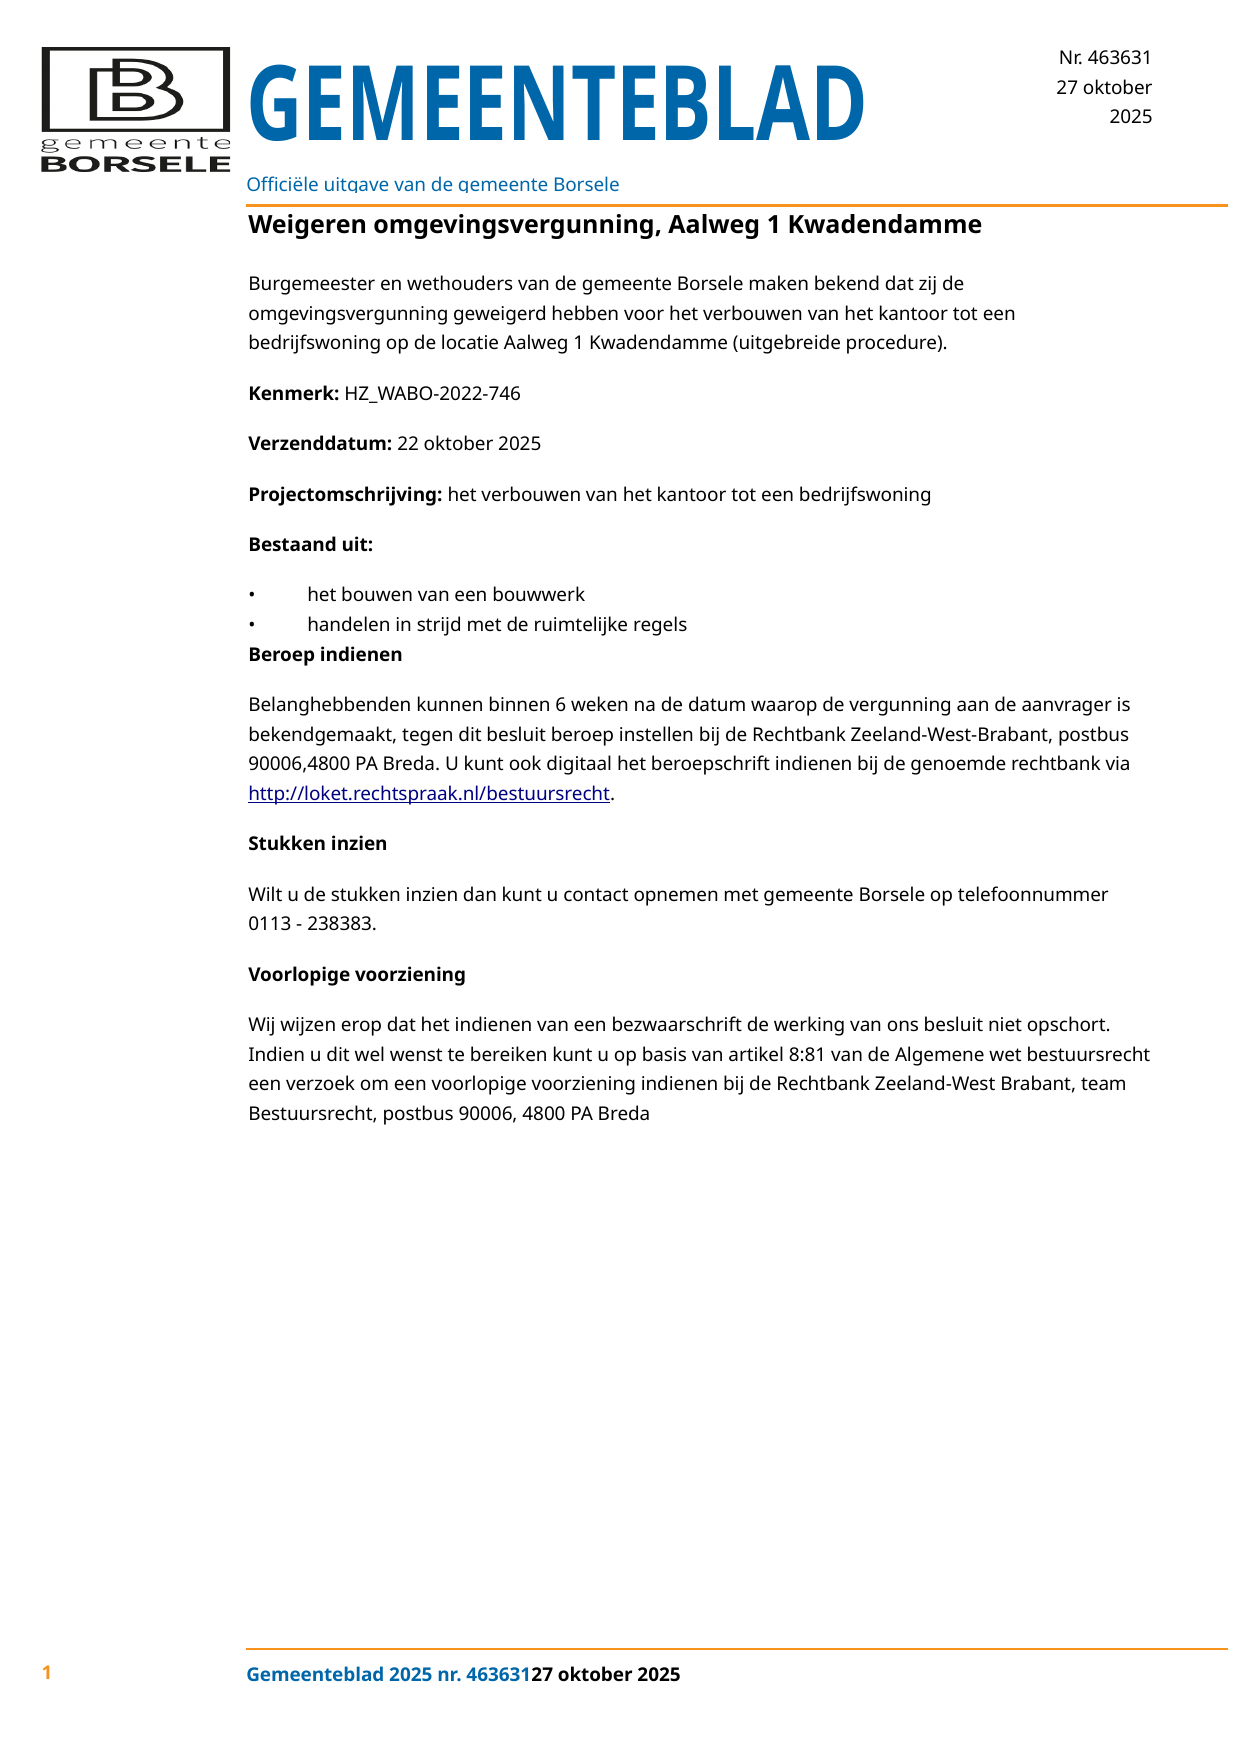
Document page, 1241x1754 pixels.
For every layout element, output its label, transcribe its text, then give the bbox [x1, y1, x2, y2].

text Beroep indienen [248, 641, 1152, 666]
text Burgemeester en wethouders van de gemeente Borsele maken bekend dat zij de omgevingsvergunning geweigerd hebben voor het verbouwen van het kantoor tot een bedrijfswoning op de locatie Aalweg 1 Kwadendamme (uitgebreide procedure). [248, 270, 1152, 355]
text Stukken inzien [248, 830, 1152, 856]
text Belanghebbenden kunnen binnen 6 weken na de datum waarop de vergunning aan de aanvrager is bekendgemaakt, tegen dit besluit beroep instellen bij de Rechtbank Zeeland-West-Brabant, postbus 90006,4800 PA Breda. U kunt ook digitaal het beroepschrift indienen bij de genoemde rechtbank via http://loket.rechtspraak.nl/bestuursrecht. [248, 691, 1152, 806]
picture [41, 47, 231, 172]
text Kenmerk: HZ_WABO-2022-746 [248, 380, 1152, 406]
list handelen in strijd met de ruimtelijke regels [248, 611, 1152, 637]
text Verzenddatum: 22 oktober 2025 [248, 430, 1152, 456]
text Projectomschrijving: het verbouwen van het kantoor tot een bedrijfswoning [248, 481, 1152, 506]
text Wilt u de stukken inzien dan kunt u contact opnemen met gemeente Borsele op telefoonnummer 0113 - 238383. [248, 881, 1152, 936]
text Wij wijzen erop dat het indienen van een bezwaarschrift de werking van ons besluit niet opschort. Indien u dit wel wenst te bereiken kunt u op basis van artikel 8:81 van de Algemene wet bestuursrecht een verzoek om een voorlopige voorziening indienen bij de Rechtbank Zeeland-West Brabant, team Bestuursrecht, postbus 90006, 4800 PA Breda [248, 1011, 1152, 1126]
text Bestaand uit: [248, 531, 1152, 557]
list het bouwen van een bouwwerk [248, 582, 1152, 607]
text Weigeren omgevingsvergunning, Aalweg 1 Kwadendamme [248, 207, 1152, 241]
text Voorlopige voorziening [248, 961, 1152, 986]
